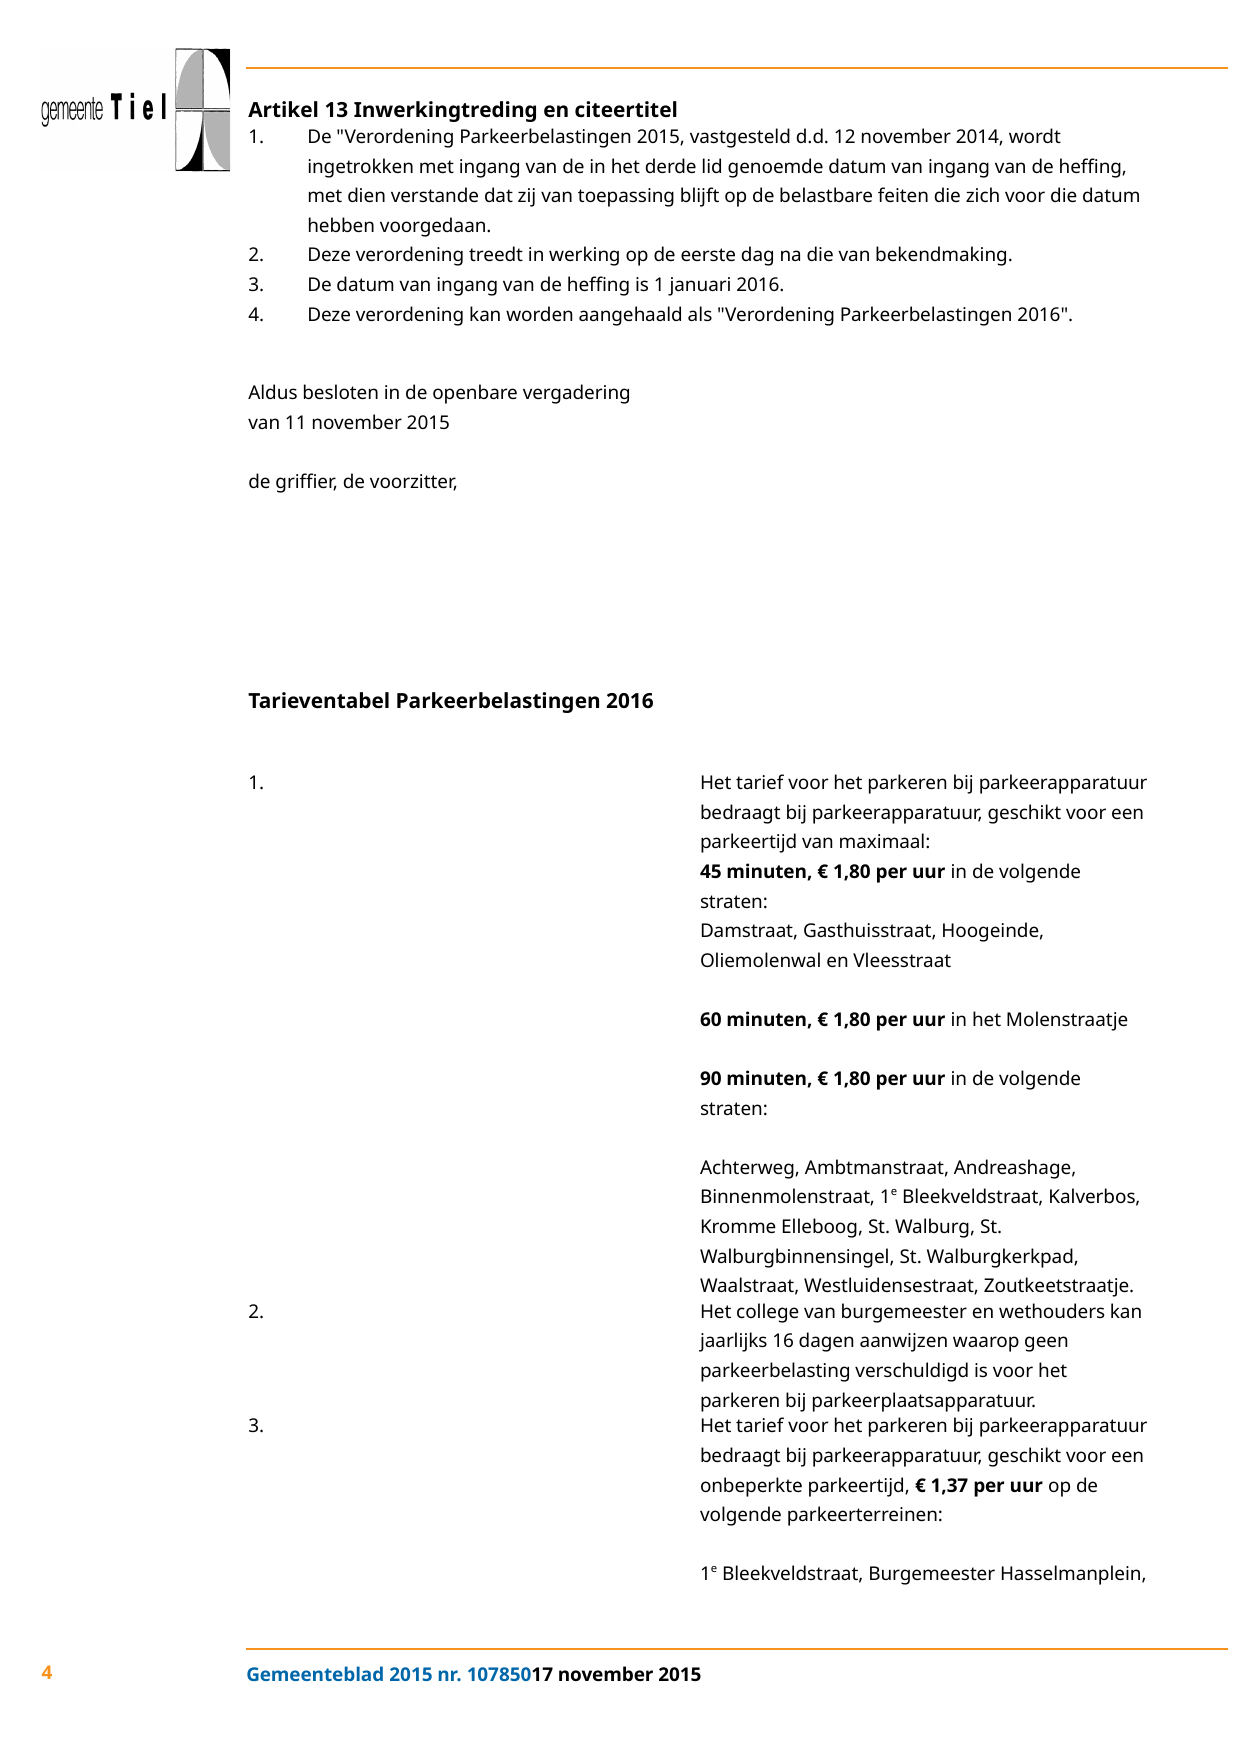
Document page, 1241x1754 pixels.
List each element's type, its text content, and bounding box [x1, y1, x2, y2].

table_header Het tarief voor het parkeren bij parkeerapparatuur bedraagt bij parkeerapparatuur, geschikt voor een parkeertijd van maximaal: 45 minuten, € 1,80 per uur in de volgende straten: Damstraat, Gasthuisstraat, Hoogeinde, Oliemolenwal en Vleesstraat 60 minuten, € 1,80 per uur in het Molenstraatje 90 minuten, € 1,80 per uur in de volgende straten: Achterweg, Ambtmanstraat, Andreashage, Binnenmolenstraat, 1e Bleekveldstraat, Kalverbos, Kromme Elleboog, St. Walburg, St. Walburgbinnensingel, St. Walburgkerkpad, Waalstraat, Westluidensestraat, Zoutkeetstraatje. [700, 770, 1152, 1298]
text Aldus besloten in de openbare vergadering [248, 379, 1152, 405]
table_cell 2. [248, 1298, 700, 1413]
list De datum van ingang van de heffing is 1 januari 2016. [248, 271, 1152, 297]
table_cell Het college van burgemeester en wethouders kan jaarlijks 16 dagen aanwijzen waarop geen parkeerbelasting verschuldigd is voor het parkeren bij parkeerplaatsapparatuur. [700, 1298, 1152, 1413]
table_cell 3. [248, 1413, 700, 1586]
table_cell Het tarief voor het parkeren bij parkeerapparatuur bedraagt bij parkeerapparatuur, geschikt voor een onbeperkte parkeertijd, € 1,37 per uur op de volgende parkeerterreinen: 1e Bleekveldstraat, Burgemeester Hasselmanplein, [700, 1413, 1152, 1586]
list Deze verordening kan worden aangehaald als "Verordening Parkeerbelastingen 2016". [248, 301, 1152, 326]
text de griffier, de voorzitter, [248, 468, 1152, 494]
list De "Verordening Parkeerbelastingen 2015, vastgesteld d.d. 12 november 2014, wordt ingetrokken met ingang van de in het derde lid genoemde datum van ingang van de heffing, met dien verstande dat zij van toepassing blijft op de belastbare feiten die zich voor die datum hebben voorgedaan. [248, 123, 1152, 238]
list Deze verordening treedt in werking op de eerste dag na die van bekendmaking. [248, 242, 1152, 267]
text Artikel 13 Inwerkingtreding en citeertitel [248, 95, 1152, 123]
table_header 1. [248, 770, 700, 1298]
text van 11 november 2015 [248, 409, 1152, 435]
text Tarieventabel Parkeerbelastingen 2016 [248, 686, 1152, 714]
picture [41, 47, 231, 172]
